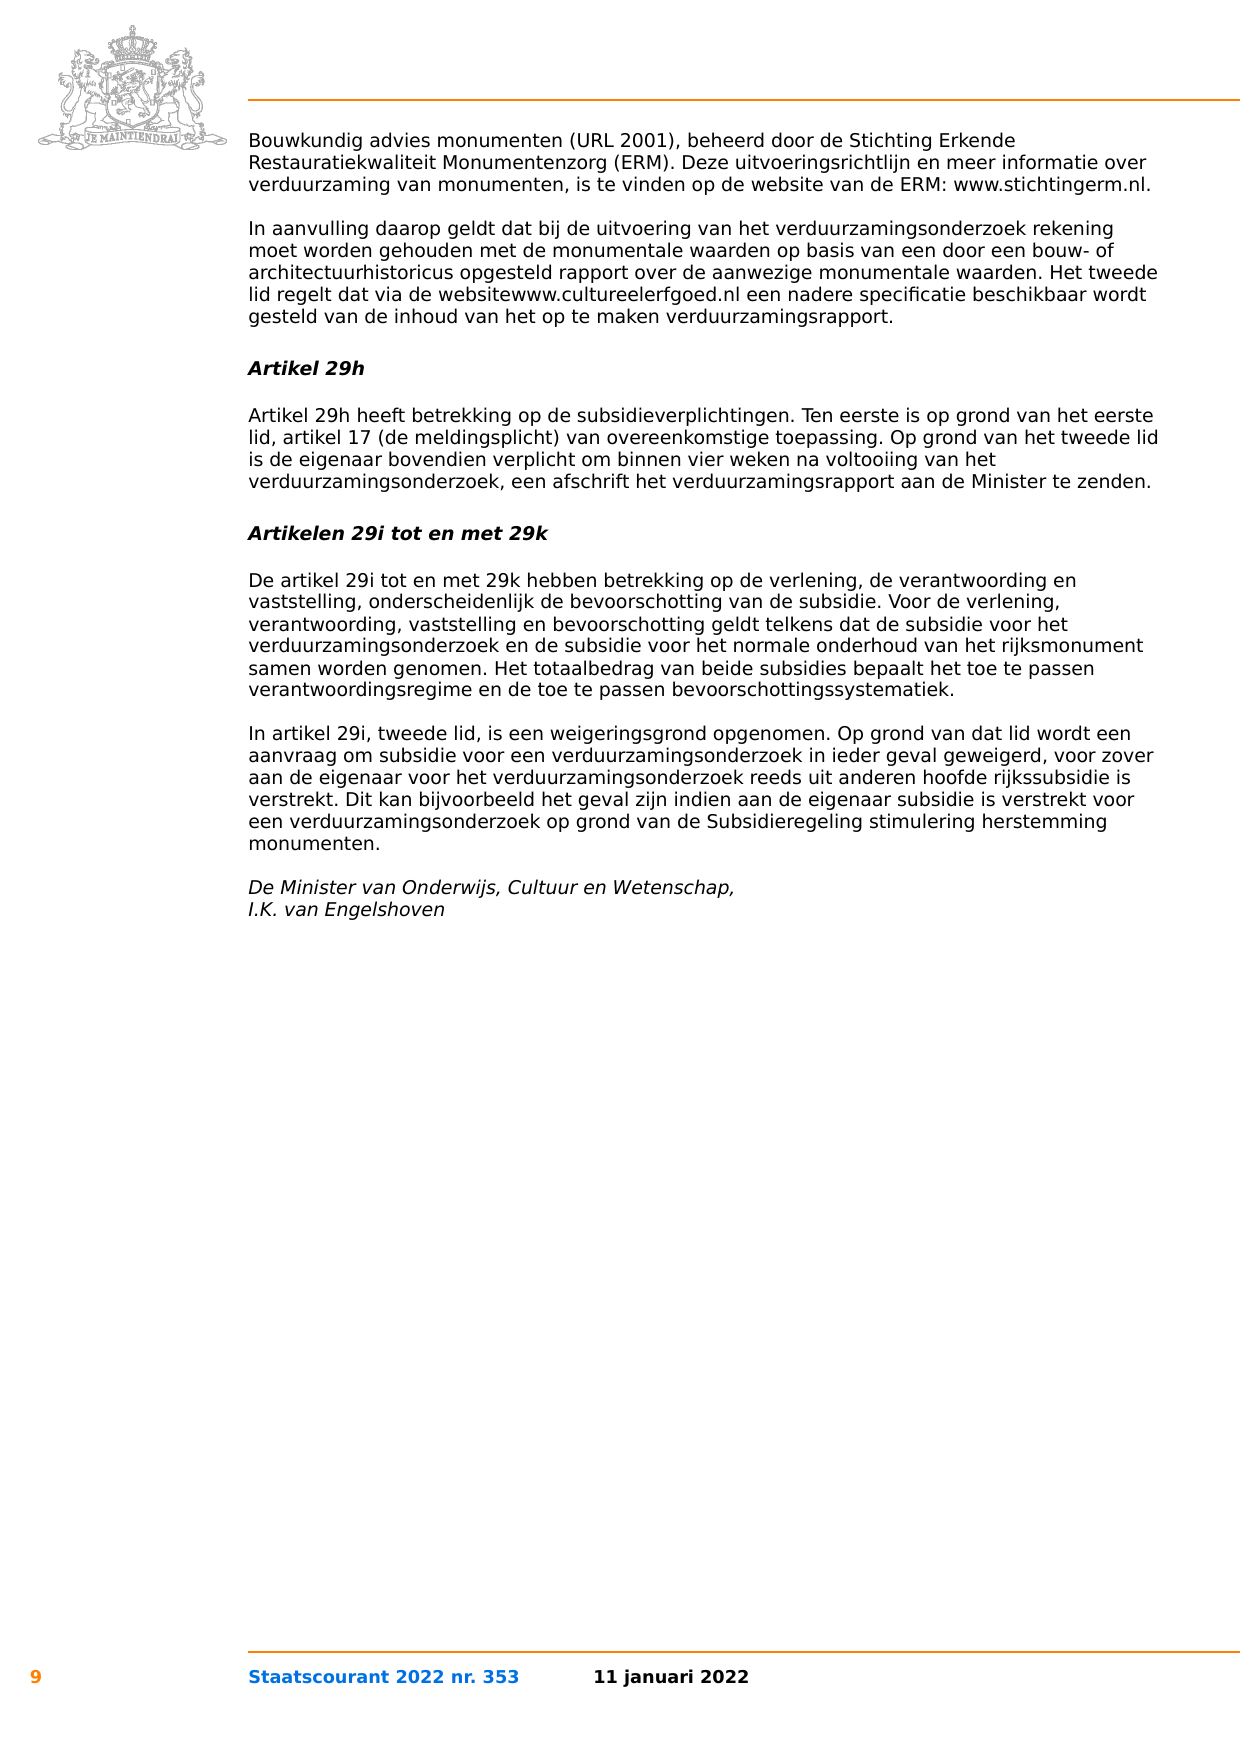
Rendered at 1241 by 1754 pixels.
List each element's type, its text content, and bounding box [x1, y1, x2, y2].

subtitle Artikelen 29i tot en met 29k [248, 522, 1163, 544]
subtitle Artikel 29h [248, 358, 1163, 379]
picture [38, 25, 227, 150]
text De artikel 29i tot en met 29k hebben betrekking op de verlening, de verantwoording en vaststelling, onderscheidenlijk de bevoorschotting van de subsidie. Voor de verlening, verantwoording, vaststelling en bevoorschotting geldt telkens dat de subsidie voor het verduurzamingsonderzoek en de subsidie voor het normale onderhoud van het rijksmonument samen worden genomen. Het totaalbedrag van beide subsidies bepaalt het toe te passen verantwoordingsregime en de toe te passen bevoorschottingssystematiek. [248, 569, 1163, 701]
text In artikel 29i, tweede lid, is een weigeringsgrond opgenomen. Op grond van dat lid wordt een aanvraag om subsidie voor een verduurzamingsonderzoek in ieder geval geweigerd, voor zover aan de eigenaar voor het verduurzamingsonderzoek reeds uit anderen hoofde rijkssubsidie is verstrekt. Dit kan bijvoorbeeld het geval zijn indien aan de eigenaar subsidie is verstrekt voor een verduurzamingsonderzoek op grond van de Subsidieregeling stimulering herstemming monumenten. [248, 723, 1163, 855]
text Artikel 29h heeft betrekking op de subsidieverplichtingen. Ten eerste is op grond van het eerste lid, artikel 17 (de meldingsplicht) van overeenkomstige toepassing. Op grond van het tweede lid is de eigenaar bovendien verplicht om binnen vier weken na voltooiing van het verduurzamingsonderzoek, een afschrift het verduurzamingsrapport aan de Minister te zenden. [248, 404, 1163, 492]
text Bouwkundig advies monumenten (URL 2001), beheerd door de Stichting Erkende Restauratiekwaliteit Monumentenzorg (ERM). Deze uitvoeringsrichtlijn en meer informatie over verduurzaming van monumenten, is te vinden op de website van de ERM: www.stichtingerm.nl. [248, 130, 1163, 196]
text In aanvulling daarop geldt dat bij de uitvoering van het verduurzamingsonderzoek rekening moet worden gehouden met de monumentale waarden op basis van een door een bouw- of architectuurhistoricus opgesteld rapport over de aanwezige monumentale waarden. Het tweede lid regelt dat via de websitewww.cultureelerfgoed.nl een nadere specificatie beschikbaar wordt gesteld van de inhoud van het op te maken verduurzamingsrapport. [248, 218, 1163, 328]
text De Minister van Onderwijs, Cultuur en Wetenschap, I.K. van Engelshoven [248, 877, 1163, 921]
